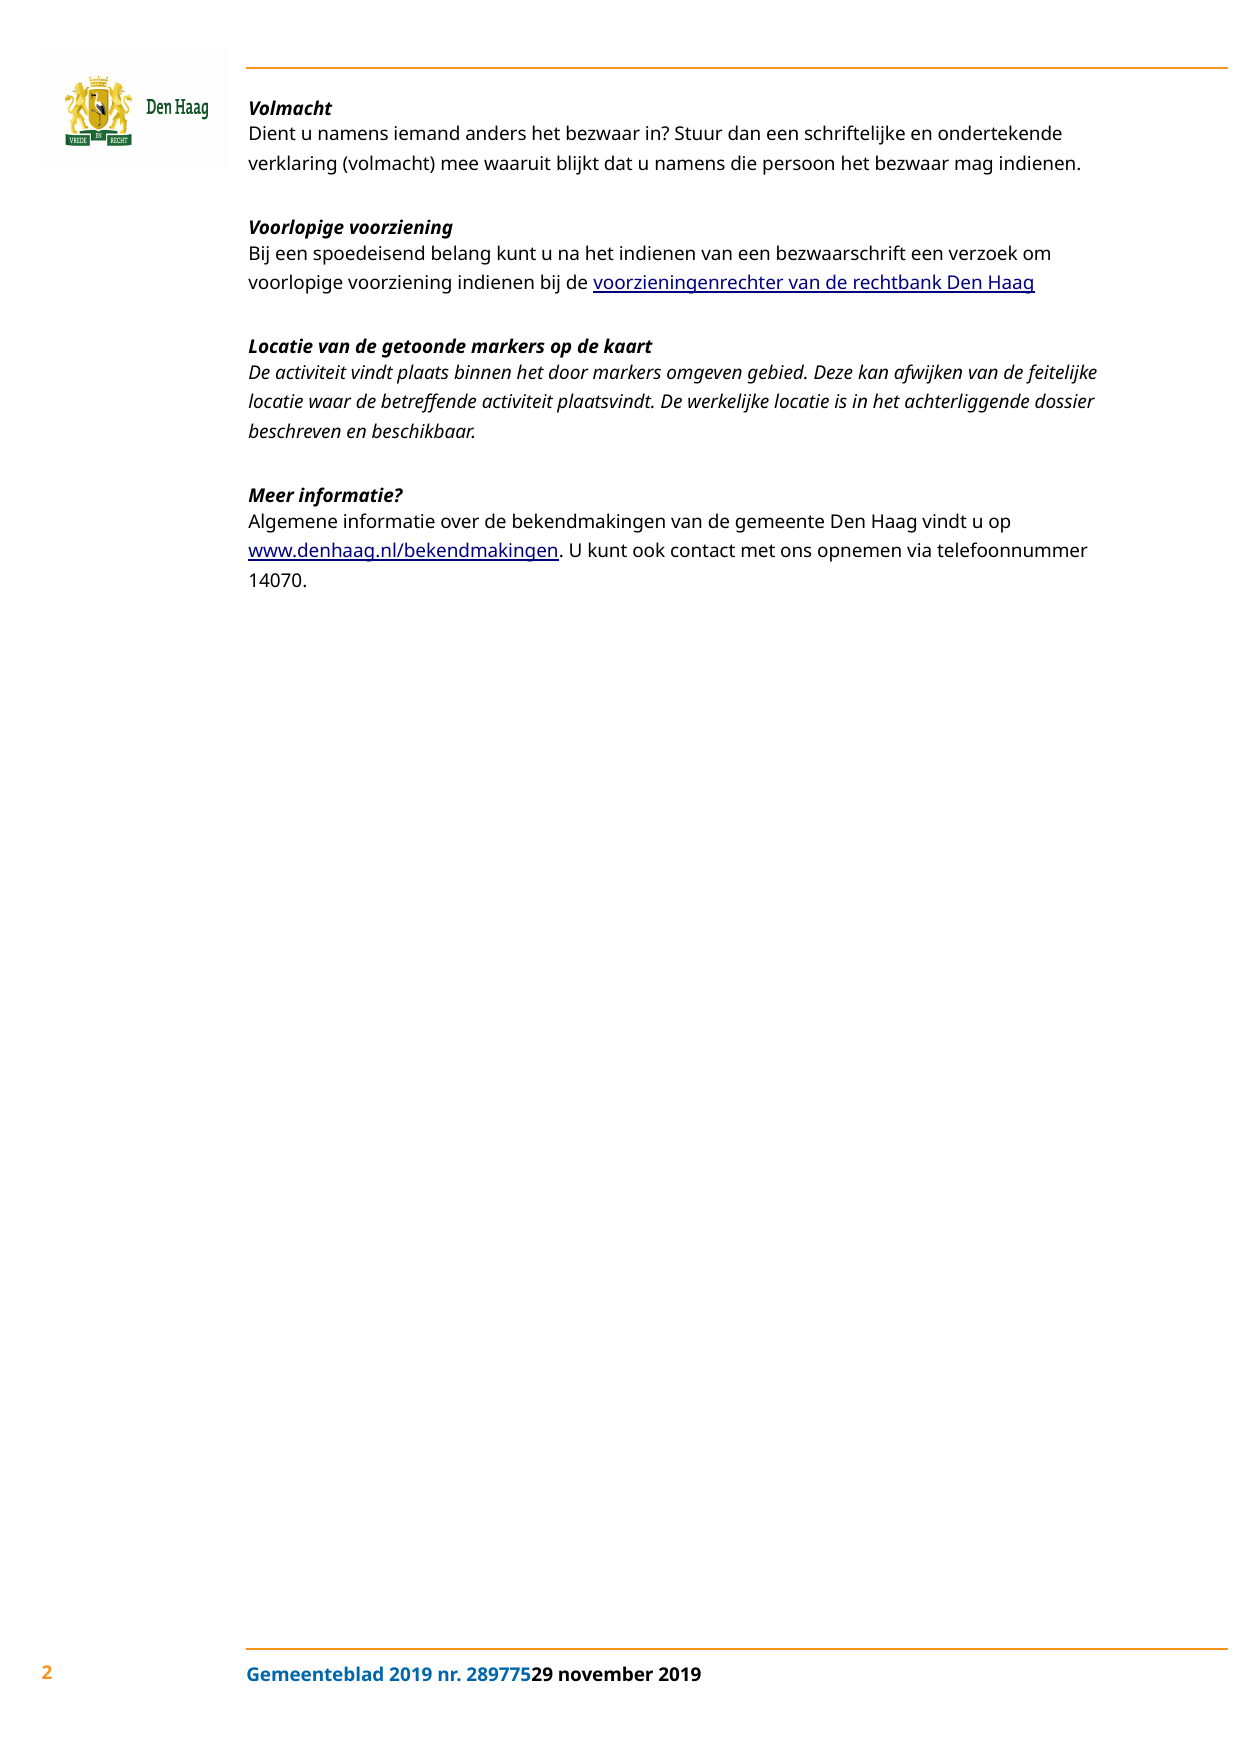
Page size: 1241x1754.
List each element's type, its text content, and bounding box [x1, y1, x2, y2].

picture [41, 47, 231, 172]
text Bij een spoedeisend belang kunt u na het indienen van een bezwaarschrift een verzoek om voorlopige voorziening indienen bij de voorzieningenrechter van de rechtbank Den Haag [248, 240, 1152, 295]
text De activiteit vindt plaats binnen het door markers omgeven gebied. Deze kan afwijken van de feitelijke locatie waar de betreffende activiteit plaatsvindt. De werkelijke locatie is in het achterliggende dossier beschreven en beschikbaar. [248, 359, 1152, 444]
text Voorlopige voorziening [248, 214, 1152, 240]
text Meer informatie? [248, 482, 1152, 508]
text Dient u namens iemand anders het bezwaar in? Stuur dan een schriftelijke en ondertekende verklaring (volmacht) mee waaruit blijkt dat u namens die persoon het bezwaar mag indienen. [248, 121, 1152, 176]
text Volmacht [248, 95, 1152, 121]
text Locatie van de getoonde markers op de kaart [248, 333, 1152, 359]
text Algemene informatie over de bekendmakingen van de gemeente Den Haag vindt u op www.denhaag.nl/bekendmakingen. U kunt ook contact met ons opnemen via telefoonnummer 14070. [248, 508, 1152, 593]
